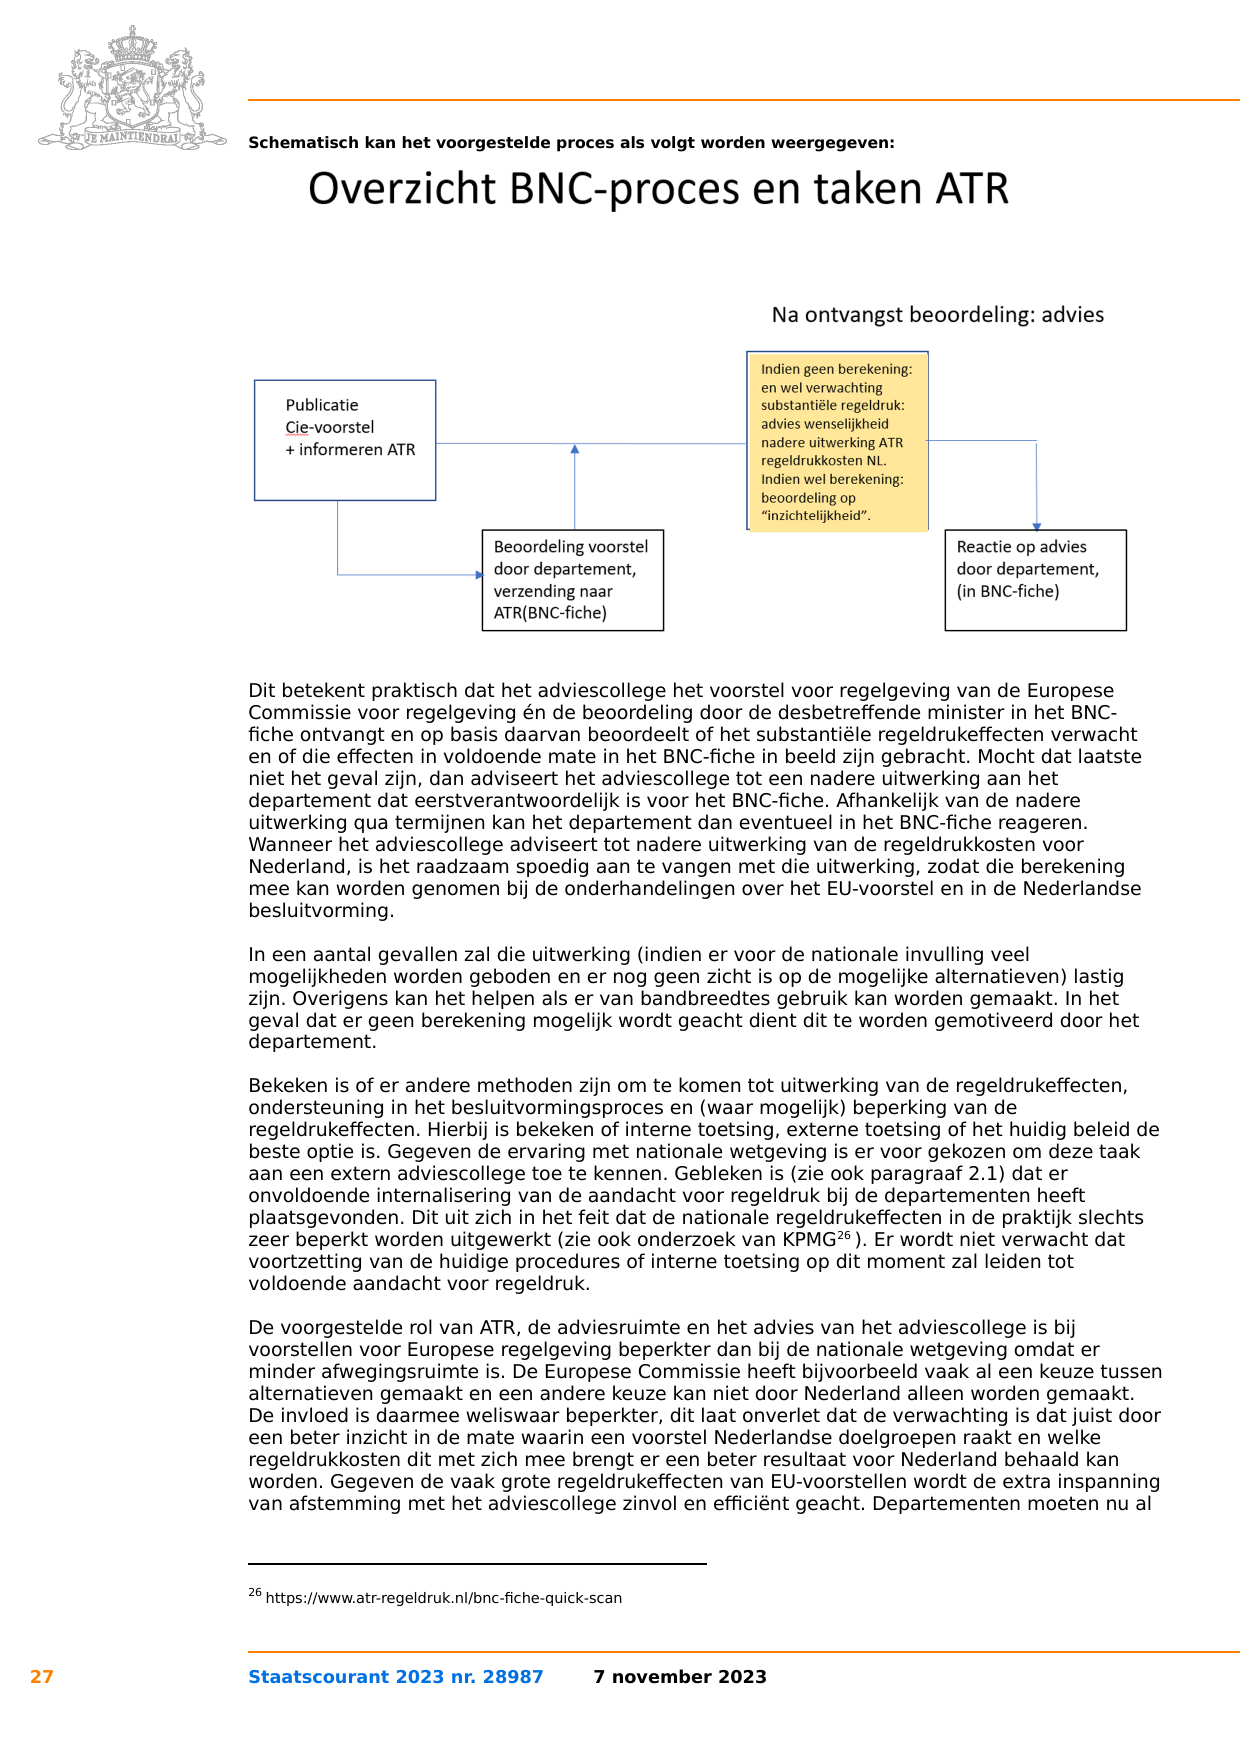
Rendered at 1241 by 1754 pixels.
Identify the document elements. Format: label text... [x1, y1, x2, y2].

picture [38, 25, 227, 150]
text Wanneer het adviescollege adviseert tot nadere uitwerking van de regeldrukkosten voor Nederland, is het raadzaam spoedig aan te vangen met die uitwerking, zodat die berekening mee kan worden genomen bij de onderhandelingen over het EU-voorstel en in de Nederlandse besluitvorming. [248, 834, 1163, 922]
text Dit betekent praktisch dat het adviescollege het voorstel voor regelgeving van de Europese Commissie voor regelgeving én de beoordeling door de desbetreffende minister in het BNC-fiche ontvangt en op basis daarvan beoordeelt of het substantiële regeldrukeffecten verwacht en of die effecten in voldoende mate in het BNC-fiche in beeld zijn gebracht. Mocht dat laatste niet het geval zijn, dan adviseert het adviescollege tot een nadere uitwerking aan het departement dat eerstverantwoordelijk is voor het BNC-fiche. Afhankelijk van de nadere uitwerking qua termijnen kan het departement dan eventueel in het BNC-fiche reageren. [248, 680, 1163, 834]
text Schematisch kan het voorgestelde proces als volgt worden weergegeven: [248, 134, 1134, 152]
text In een aantal gevallen zal die uitwerking (indien er voor de nationale invulling veel mogelijkheden worden geboden en er nog geen zicht is op de mogelijke alternatieven) lastig zijn. Overigens kan het helpen als er van bandbreedtes gebruik kan worden gemaakt. In het geval dat er geen berekening mogelijk wordt geacht dient dit te worden gemotiveerd door het departement. [248, 943, 1163, 1053]
picture [248, 163, 1134, 636]
text Bekeken is of er andere methoden zijn om te komen tot uitwerking van de regeldrukeffecten, ondersteuning in het besluitvormingsproces en (waar mogelijk) beperking van de regeldrukeffecten. Hierbij is bekeken of interne toetsing, externe toetsing of het huidig beleid de beste optie is. Gegeven de ervaring met nationale wetgeving is er voor gekozen om deze taak aan een extern adviescollege toe te kennen. Gebleken is (zie ook paragraaf 2.1) dat er onvoldoende internalisering van de aandacht voor regeldruk bij de departementen heeft plaatsgevonden. Dit uit zich in het feit dat de nationale regeldrukeffecten in de praktijk slechts zeer beperkt worden uitgewerkt (zie ook onderzoek van KPMG). Er wordt niet verwacht dat voortzetting van de huidige procedures of interne toetsing op dit moment zal leiden tot voldoende aandacht voor regeldruk. [248, 1075, 1163, 1295]
text De voorgestelde rol van ATR, de adviesruimte en het advies van het adviescollege is bij voorstellen voor Europese regelgeving beperkter dan bij de nationale wetgeving omdat er minder afwegingsruimte is. De Europese Commissie heeft bijvoorbeeld vaak al een keuze tussen alternatieven gemaakt en een andere keuze kan niet door Nederland alleen worden gemaakt. De invloed is daarmee weliswaar beperkter, dit laat onverlet dat de verwachting is dat juist door een beter inzicht in de mate waarin een voorstel Nederlandse doelgroepen raakt en welke regeldrukkosten dit met zich mee brengt er een beter resultaat voor Nederland behaald kan worden. Gegeven de vaak grote regeldrukeffecten van EU-voorstellen wordt de extra inspanning van afstemming met het adviescollege zinvol en efficiënt geacht. Departementen moeten nu al [248, 1317, 1163, 1515]
text https://www.atr-regeldruk.nl/bnc-fiche-quick-scan [248, 1586, 1163, 1608]
